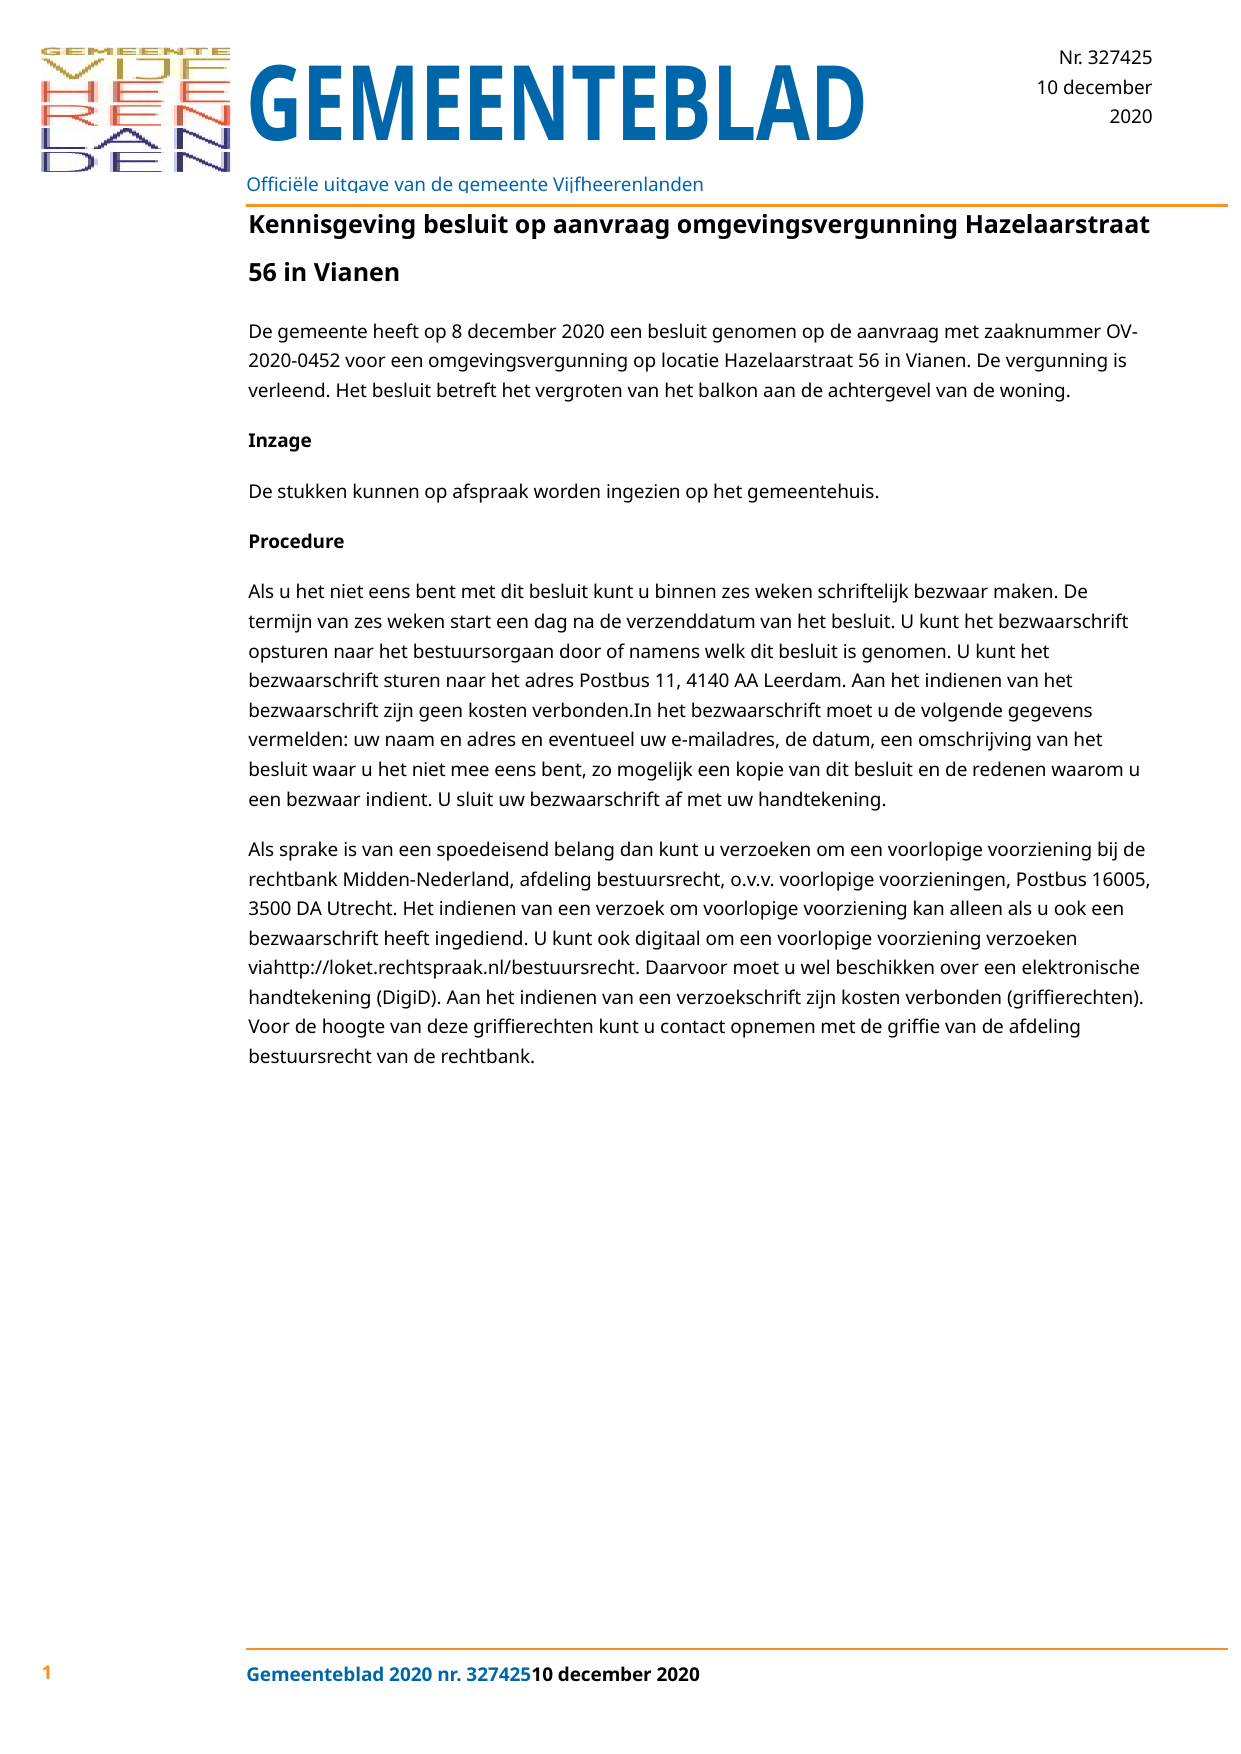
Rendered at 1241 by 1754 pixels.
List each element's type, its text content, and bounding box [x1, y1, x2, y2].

text Als u het niet eens bent met dit besluit kunt u binnen zes weken schriftelijk bezwaar maken. De termijn van zes weken start een dag na de verzenddatum van het besluit. U kunt het bezwaarschrift opsturen naar het bestuursorgaan door of namens welk dit besluit is genomen. U kunt het bezwaarschrift sturen naar het adres Postbus 11, 4140 AA Leerdam. Aan het indienen van het bezwaarschrift zijn geen kosten verbonden.In het bezwaarschrift moet u de volgende gegevens vermelden: uw naam en adres en eventueel uw e-mailadres, de datum, een omschrijving van het besluit waar u het niet mee eens bent, zo mogelijk een kopie van dit besluit en de redenen waarom u een bezwaar indient. U sluit uw bezwaarschrift af met uw handtekening. [248, 579, 1152, 812]
text De gemeente heeft op 8 december 2020 een besluit genomen op de aanvraag met zaaknummer OV-2020-0452 voor een omgevingsvergunning op locatie Hazelaarstraat 56 in Vianen. De vergunning is verleend. Het besluit betreft het vergroten van het balkon aan de achtergevel van de woning. [248, 318, 1152, 403]
text Inzage [248, 427, 1152, 453]
picture [41, 47, 231, 172]
text Als sprake is van een spoedeisend belang dan kunt u verzoeken om een voorlopige voorziening bij de rechtbank Midden-Nederland, afdeling bestuursrecht, o.v.v. voorlopige voorzieningen, Postbus 16005, 3500 DA Utrecht. Het indienen van een verzoek om voorlopige voorziening kan alleen als u ook een bezwaarschrift heeft ingediend. U kunt ook digitaal om een voorlopige voorziening verzoeken viahttp://loket.rechtspraak.nl/bestuursrecht. Daarvoor moet u wel beschikken over een elektronische handtekening (DigiD). Aan het indienen van een verzoekschrift zijn kosten verbonden (griffierechten). Voor de hoogte van deze griffierechten kunt u contact opnemen met de griffie van de afdeling bestuursrecht van de rechtbank. [248, 836, 1152, 1069]
text Procedure [248, 528, 1152, 554]
text De stukken kunnen op afspraak worden ingezien op het gemeentehuis. [248, 478, 1152, 504]
text Kennisgeving besluit op aanvraag omgevingsvergunning Hazelaarstraat 56 in Vianen [248, 207, 1152, 288]
